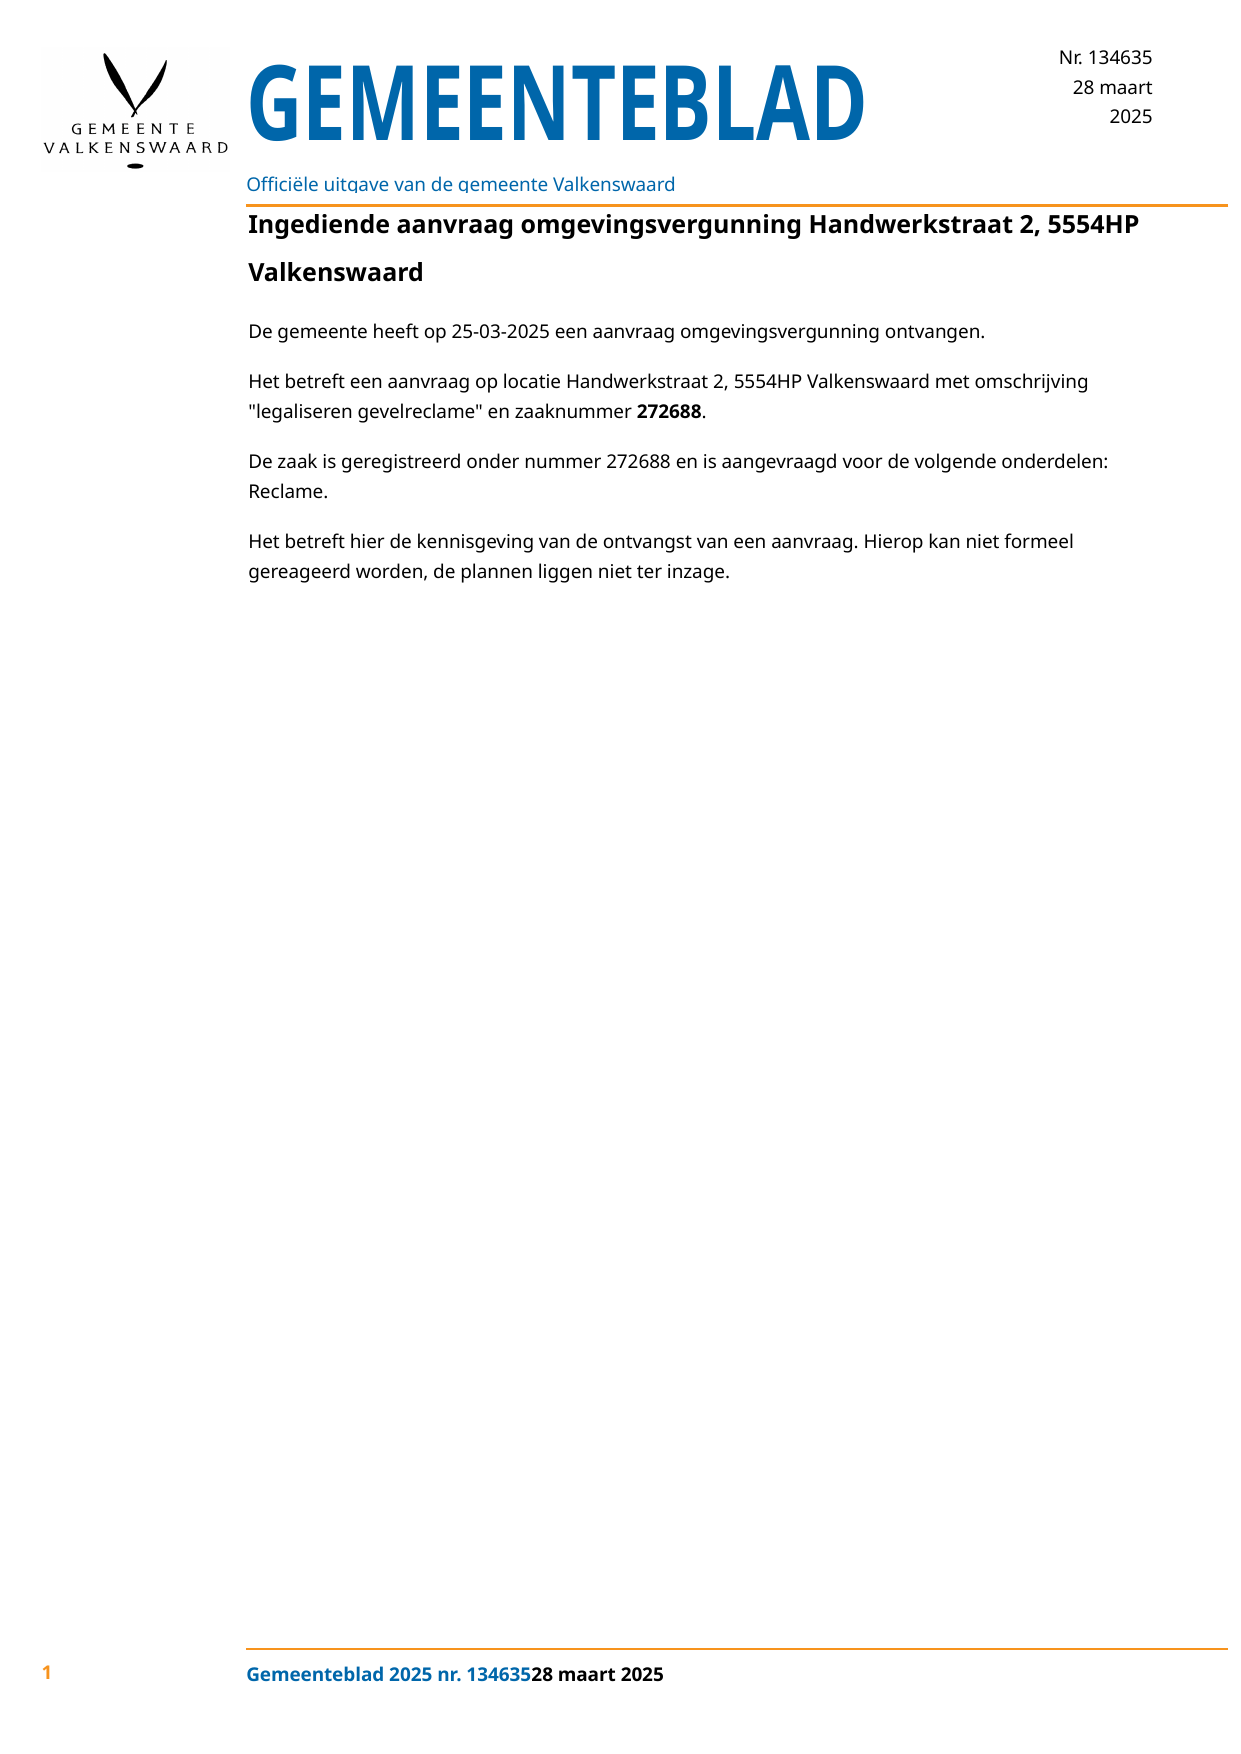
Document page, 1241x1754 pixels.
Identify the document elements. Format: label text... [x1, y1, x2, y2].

text De zaak is geregistreerd onder nummer 272688 en is aangevraagd voor de volgende onderdelen: Reclame. [248, 448, 1152, 504]
text Het betreft hier de kennisgeving van de ontvangst van een aanvraag. Hierop kan niet formeel gereageerd worden, de plannen liggen niet ter inzage. [248, 528, 1152, 584]
text Het betreft een aanvraag op locatie Handwerkstraat 2, 5554HP Valkenswaard met omschrijving "legaliseren gevelreclame" en zaaknummer 272688. [248, 368, 1152, 424]
text Ingediende aanvraag omgevingsvergunning Handwerkstraat 2, 5554HP Valkenswaard [248, 207, 1152, 288]
picture [41, 47, 231, 172]
text De gemeente heeft op 25-03-2025 een aanvraag omgevingsvergunning ontvangen. [248, 318, 1152, 344]
